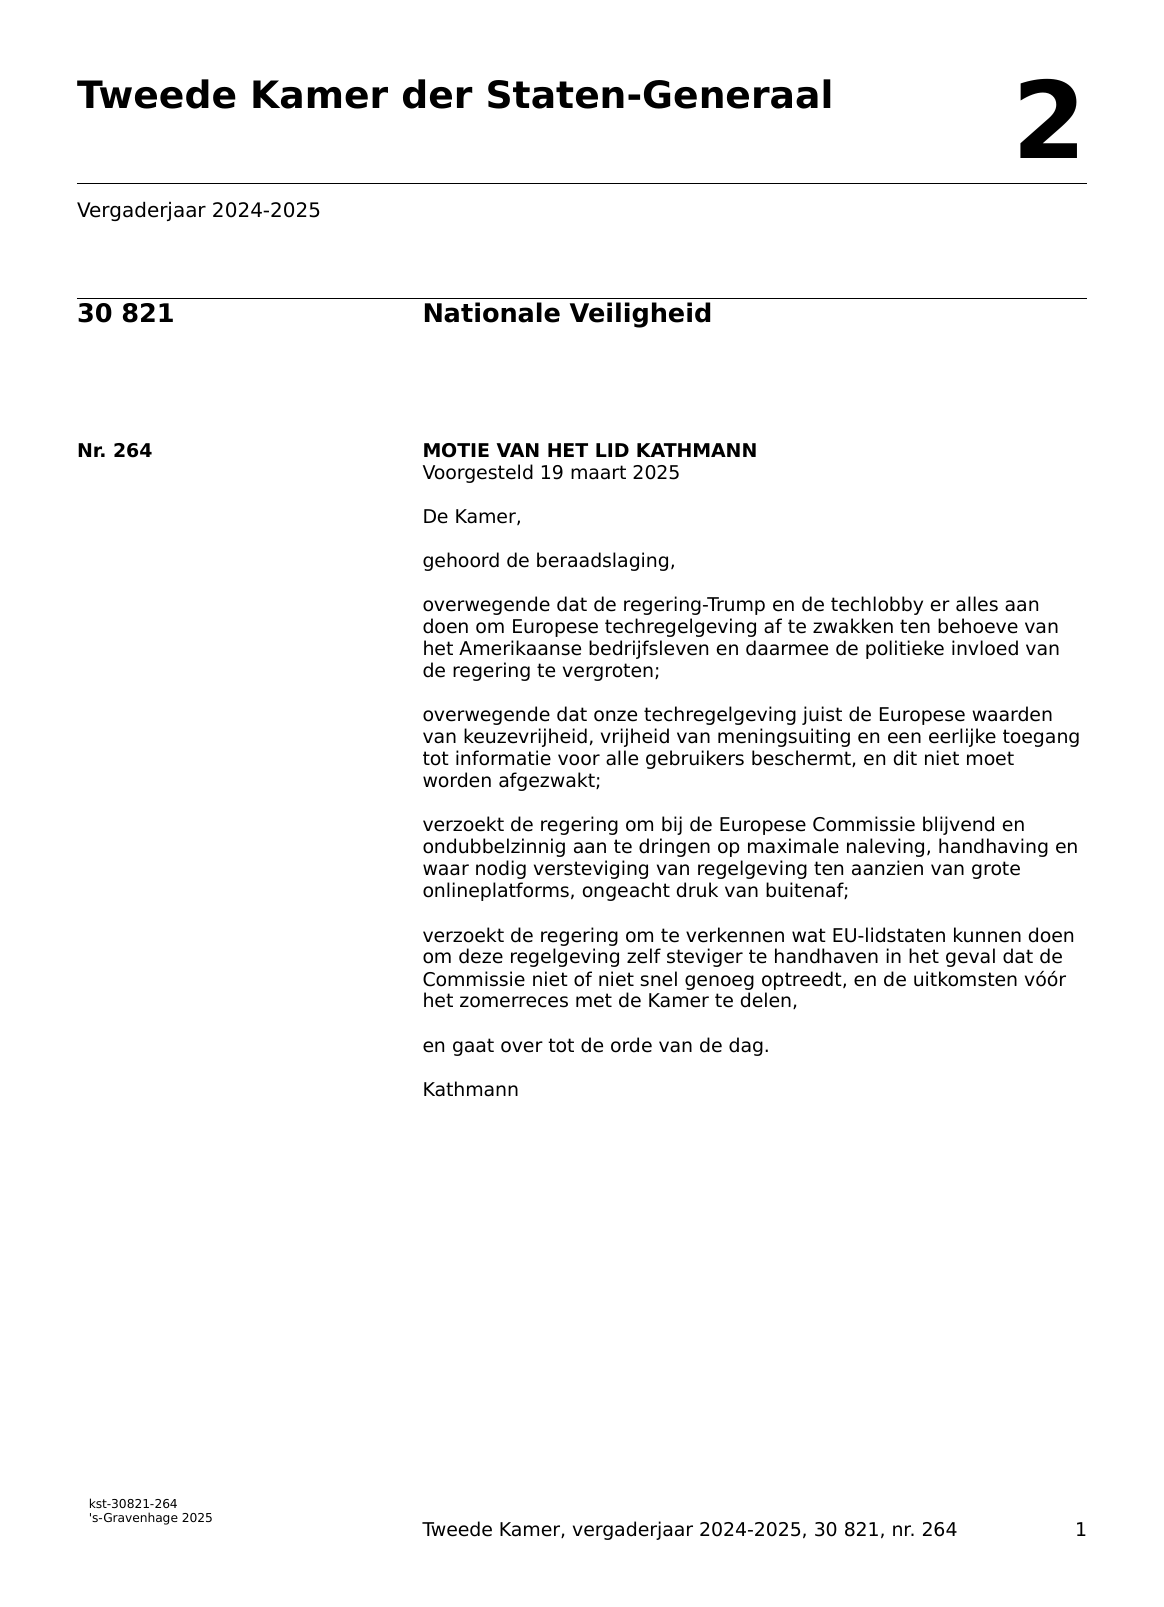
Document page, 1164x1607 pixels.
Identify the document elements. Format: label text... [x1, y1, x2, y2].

text Kathmann [422, 1079, 1087, 1101]
text overwegende dat de regering-Trump en de techlobby er alles aan doen om Europese techregelgeving af te zwakken ten behoeve van het Amerikaanse bedrijfsleven en daarmee de politieke invloed van de regering te vergroten; [422, 594, 1087, 682]
text gehoord de beraadslaging, [422, 550, 1087, 572]
subtitle Nr. 264 MOTIE VAN HET LID KATHMANN [77, 440, 1087, 462]
text De Kamer, [422, 506, 1087, 528]
text en gaat over tot de orde van de dag. [422, 1034, 1087, 1057]
subtitle 30 821 Nationale Veiligheid [77, 299, 1087, 329]
text verzoekt de regering om te verkennen wat EU-lidstaten kunnen doen om deze regelgeving zelf steviger te handhaven in het geval dat de Commissie niet of niet snel genoeg optreedt, en de uitkomsten vóór het zomerreces met de Kamer te delen, [422, 924, 1087, 1012]
table_header 2 [886, 59, 1087, 183]
text Voorgesteld 19 maart 2025 [422, 462, 1087, 484]
table_cell Vergaderjaar 2024-2025 [77, 184, 1087, 298]
table_header Tweede Kamer der Staten-Generaal [77, 59, 886, 183]
text overwegende dat onze techregelgeving juist de Europese waarden van keuzevrijheid, vrijheid van meningsuiting en een eerlijke toegang tot informatie voor alle gebruikers beschermt, en dit niet moet worden afgezwakt; [422, 704, 1087, 792]
text 's-Gravenhage 2025 [88, 1511, 323, 1525]
text verzoekt de regering om bij de Europese Commissie blijvend en ondubbelzinnig aan te dringen op maximale naleving, handhaving en waar nodig versteviging van regelgeving ten aanzien van grote onlineplatforms, ongeacht druk van buitenaf; [422, 814, 1087, 902]
text kst-30821-264 [88, 1497, 323, 1511]
